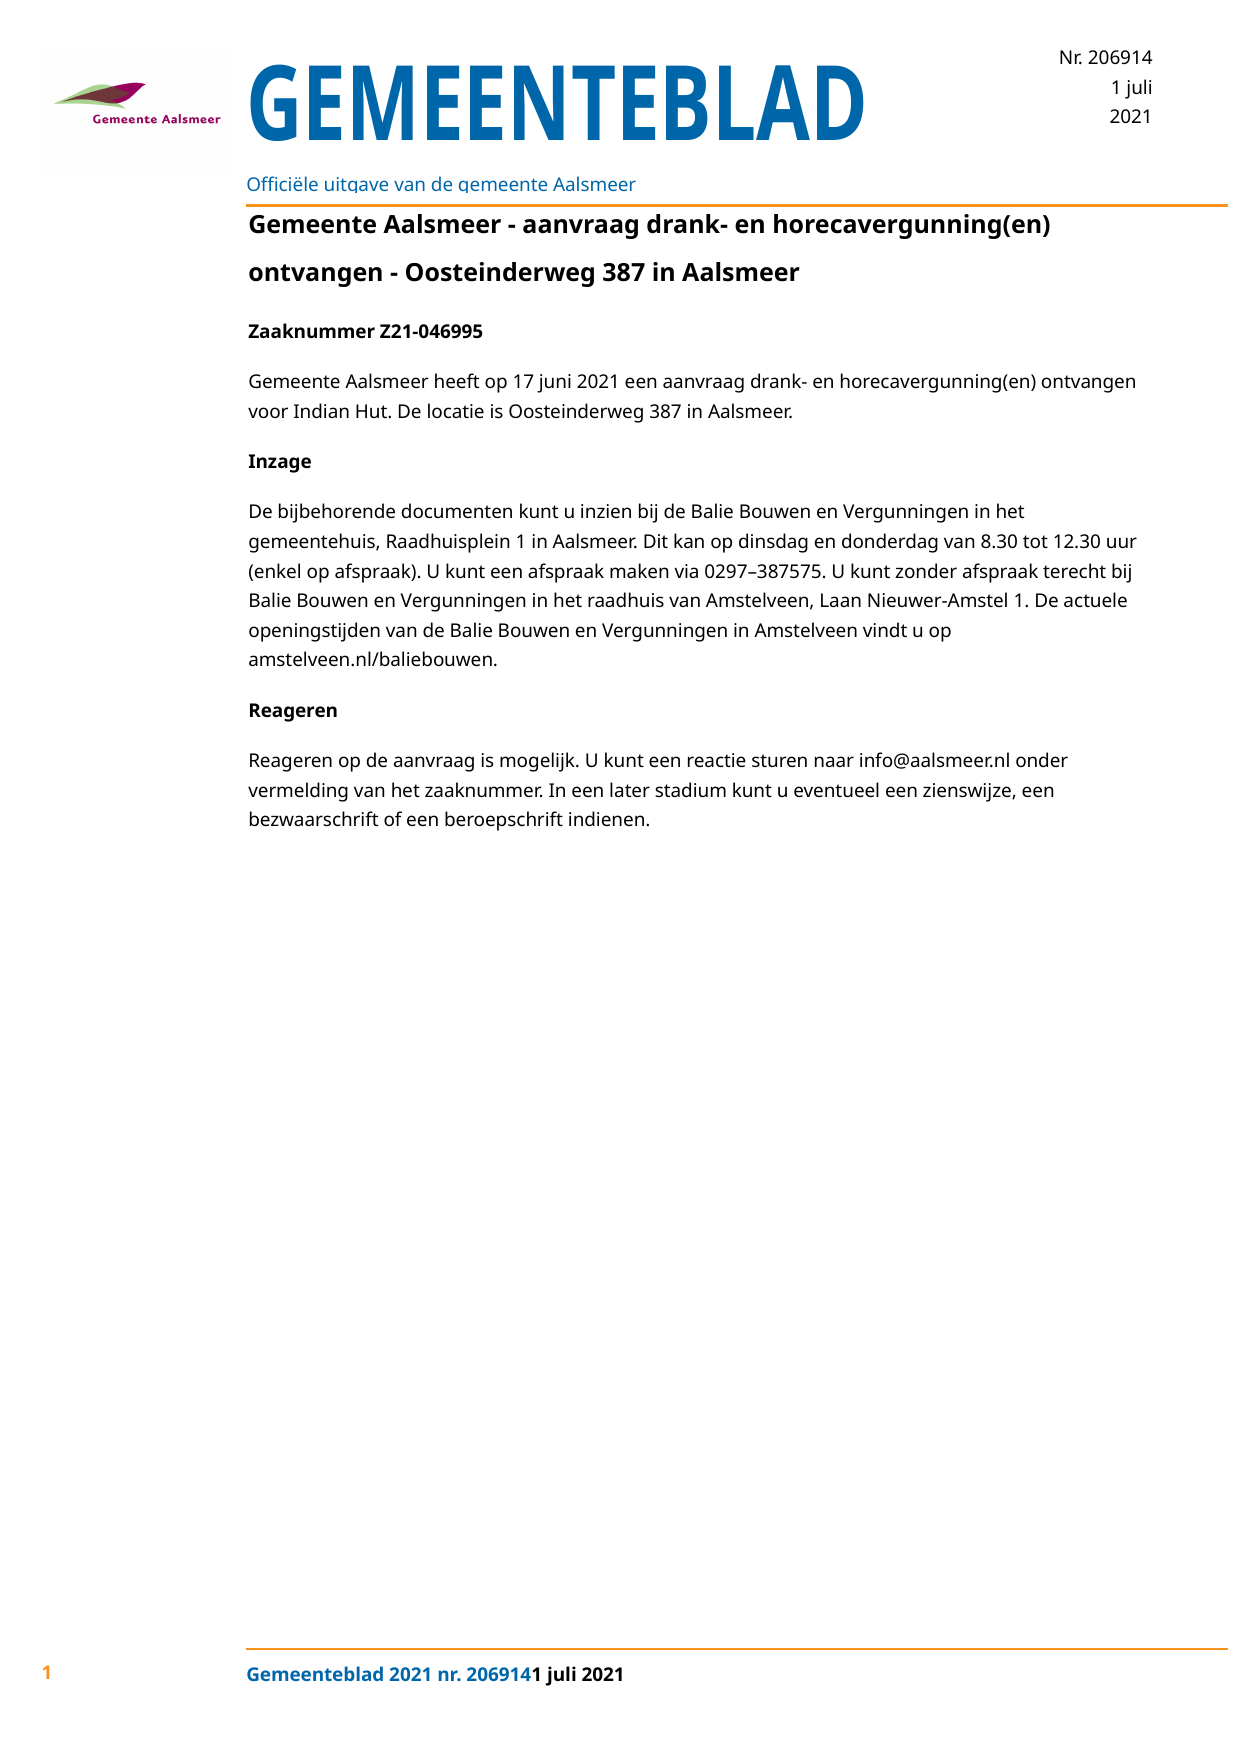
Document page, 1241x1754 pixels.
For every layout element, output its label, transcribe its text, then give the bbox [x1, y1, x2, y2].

picture [41, 47, 231, 172]
text Reageren op de aanvraag is mogelijk. U kunt een reactie sturen naar info@aalsmeer.nl onder vermelding van het zaaknummer. In een later stadium kunt u eventueel een zienswijze, een bezwaarschrift of een beroepschrift indienen. [248, 747, 1152, 832]
text Gemeente Aalsmeer - aanvraag drank- en horecavergunning(en) ontvangen - Oosteinderweg 387 in Aalsmeer [248, 207, 1152, 288]
text De bijbehorende documenten kunt u inzien bij de Balie Bouwen en Vergunningen in het gemeentehuis, Raadhuisplein 1 in Aalsmeer. Dit kan op dinsdag en donderdag van 8.30 tot 12.30 uur (enkel op afspraak). U kunt een afspraak maken via 0297–387575. U kunt zonder afspraak terecht bij Balie Bouwen en Vergunningen in het raadhuis van Amstelveen, Laan Nieuwer-Amstel 1. De actuele openingstijden van de Balie Bouwen en Vergunningen in Amstelveen vindt u op amstelveen.nl/baliebouwen. [248, 499, 1152, 672]
text Zaaknummer Z21-046995 [248, 318, 1152, 344]
text Gemeente Aalsmeer heeft op 17 juni 2021 een aanvraag drank- en horecavergunning(en) ontvangen voor Indian Hut. De locatie is Oosteinderweg 387 in Aalsmeer. [248, 368, 1152, 424]
text Reageren [248, 697, 1152, 723]
text Inzage [248, 448, 1152, 474]
